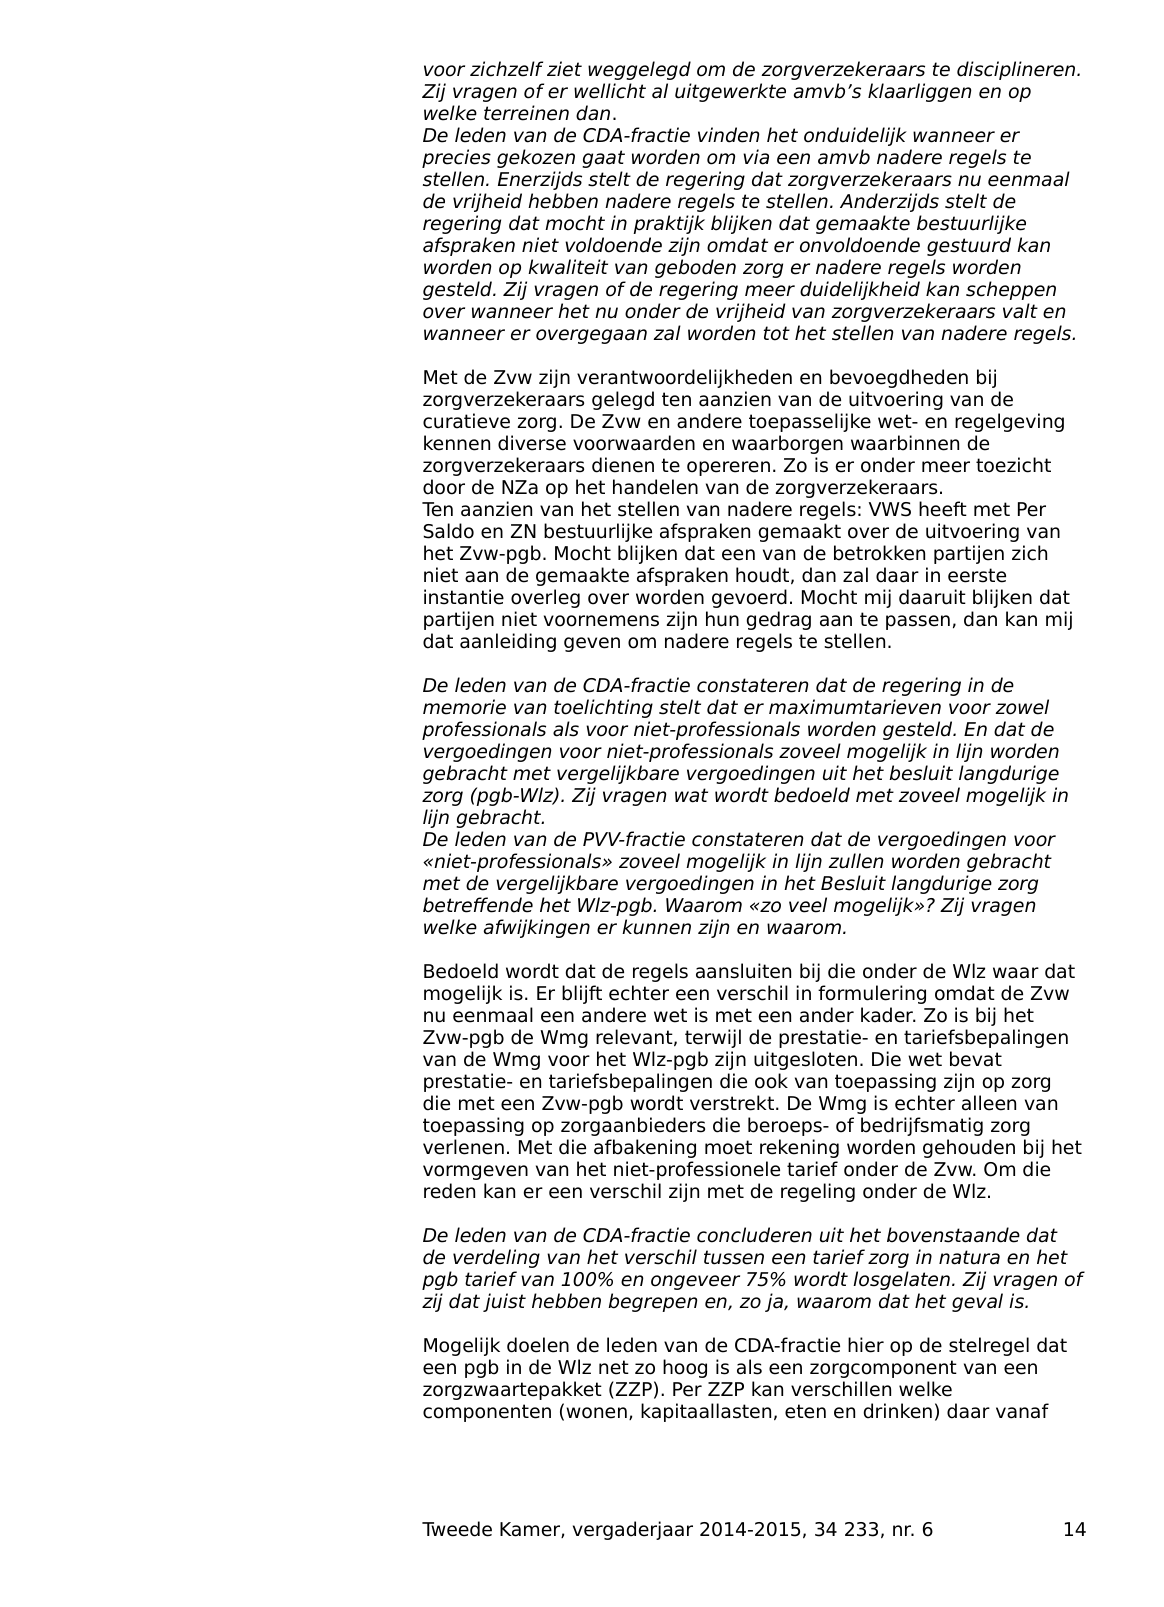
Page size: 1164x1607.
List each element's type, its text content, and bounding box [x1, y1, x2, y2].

text voor zichzelf ziet weggelegd om de zorgverzekeraars te disciplineren. Zij vragen of er wellicht al uitgewerkte amvb’s klaarliggen en op welke terreinen dan. [422, 59, 1087, 125]
text De leden van de CDA-fractie vinden het onduidelijk wanneer er precies gekozen gaat worden om via een amvb nadere regels te stellen. Enerzijds stelt de regering dat zorgverzekeraars nu eenmaal de vrijheid hebben nadere regels te stellen. Anderzijds stelt de regering dat mocht in praktijk blijken dat gemaakte bestuurlijke afspraken niet voldoende zijn omdat er onvoldoende gestuurd kan worden op kwaliteit van geboden zorg er nadere regels worden gesteld. Zij vragen of de regering meer duidelijkheid kan scheppen over wanneer het nu onder de vrijheid van zorgverzekeraars valt en wanneer er overgegaan zal worden tot het stellen van nadere regels. [422, 125, 1087, 345]
text De leden van de PVV-fractie constateren dat de vergoedingen voor «niet-professionals» zoveel mogelijk in lijn zullen worden gebracht met de vergelijkbare vergoedingen in het Besluit langdurige zorg betreffende het Wlz-pgb. Waarom «zo veel mogelijk»? Zij vragen welke afwijkingen er kunnen zijn en waarom. [422, 829, 1087, 939]
text De leden van de CDA-fractie constateren dat de regering in de memorie van toelichting stelt dat er maximumtarieven voor zowel professionals als voor niet-professionals worden gesteld. En dat de vergoedingen voor niet-professionals zoveel mogelijk in lijn worden gebracht met vergelijkbare vergoedingen uit het besluit langdurige zorg (pgb-Wlz). Zij vragen wat wordt bedoeld met zoveel mogelijk in lijn gebracht. [422, 675, 1087, 829]
text Met de Zvw zijn verantwoordelijkheden en bevoegdheden bij zorgverzekeraars gelegd ten aanzien van de uitvoering van de curatieve zorg. De Zvw en andere toepasselijke wet- en regelgeving kennen diverse voorwaarden en waarborgen waarbinnen de zorgverzekeraars dienen te opereren. Zo is er onder meer toezicht door de NZa op het handelen van de zorgverzekeraars. [422, 367, 1087, 499]
text Ten aanzien van het stellen van nadere regels: VWS heeft met Per Saldo en ZN bestuurlijke afspraken gemaakt over de uitvoering van het Zvw-pgb. Mocht blijken dat een van de betrokken partijen zich niet aan de gemaakte afspraken houdt, dan zal daar in eerste instantie overleg over worden gevoerd. Mocht mij daaruit blijken dat partijen niet voornemens zijn hun gedrag aan te passen, dan kan mij dat aanleiding geven om nadere regels te stellen. [422, 499, 1087, 653]
text Mogelijk doelen de leden van de CDA-fractie hier op de stelregel dat een pgb in de Wlz net zo hoog is als een zorgcomponent van een zorgzwaartepakket (ZZP). Per ZZP kan verschillen welke componenten (wonen, kapitaallasten, eten en drinken) daar vanaf [422, 1335, 1087, 1423]
text De leden van de CDA-fractie concluderen uit het bovenstaande dat de verdeling van het verschil tussen een tarief zorg in natura en het pgb tarief van 100% en ongeveer 75% wordt losgelaten. Zij vragen of zij dat juist hebben begrepen en, zo ja, waarom dat het geval is. [422, 1225, 1087, 1313]
text Bedoeld wordt dat de regels aansluiten bij die onder de Wlz waar dat mogelijk is. Er blijft echter een verschil in formulering omdat de Zvw nu eenmaal een andere wet is met een ander kader. Zo is bij het Zvw-pgb de Wmg relevant, terwijl de prestatie- en tariefsbepalingen van de Wmg voor het Wlz-pgb zijn uitgesloten. Die wet bevat prestatie- en tariefsbepalingen die ook van toepassing zijn op zorg die met een Zvw-pgb wordt verstrekt. De Wmg is echter alleen van toepassing op zorgaanbieders die beroeps- of bedrijfsmatig zorg verlenen. Met die afbakening moet rekening worden gehouden bij het vormgeven van het niet-professionele tarief onder de Zvw. Om die reden kan er een verschil zijn met de regeling onder de Wlz. [422, 961, 1087, 1203]
